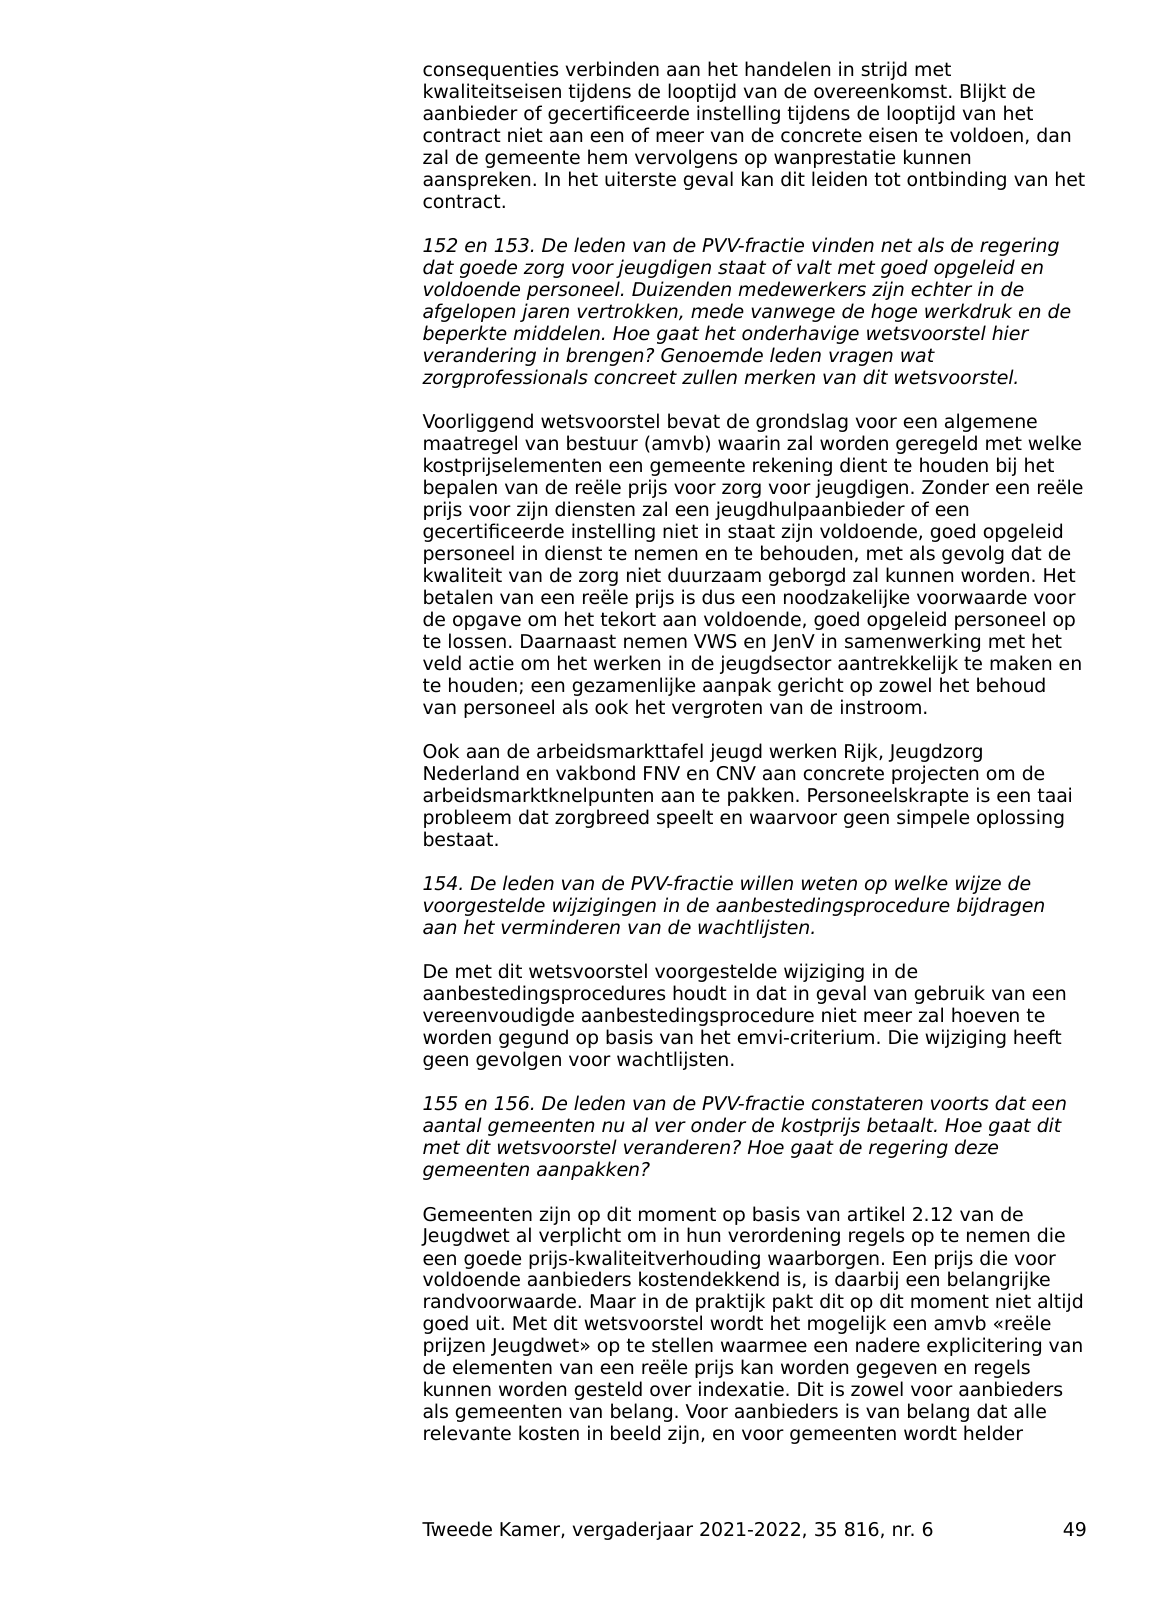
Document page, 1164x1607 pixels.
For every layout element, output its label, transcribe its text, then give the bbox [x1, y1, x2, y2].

text 154. De leden van de PVV-fractie willen weten op welke wijze de voorgestelde wijzigingen in de aanbestedingsprocedure bijdragen aan het verminderen van de wachtlijsten. [422, 873, 1087, 939]
text consequenties verbinden aan het handelen in strijd met kwaliteitseisen tijdens de looptijd van de overeenkomst. Blijkt de aanbieder of gecertificeerde instelling tijdens de looptijd van het contract niet aan een of meer van de concrete eisen te voldoen, dan zal de gemeente hem vervolgens op wanprestatie kunnen aanspreken. In het uiterste geval kan dit leiden tot ontbinding van het contract. [422, 59, 1087, 213]
text 152 en 153. De leden van de PVV-fractie vinden net als de regering dat goede zorg voor jeugdigen staat of valt met goed opgeleid en voldoende personeel. Duizenden medewerkers zijn echter in de afgelopen jaren vertrokken, mede vanwege de hoge werkdruk en de beperkte middelen. Hoe gaat het onderhavige wetsvoorstel hier verandering in brengen? Genoemde leden vragen wat zorgprofessionals concreet zullen merken van dit wetsvoorstel. [422, 235, 1087, 389]
text De met dit wetsvoorstel voorgestelde wijziging in de aanbestedingsprocedures houdt in dat in geval van gebruik van een vereenvoudigde aanbestedingsprocedure niet meer zal hoeven te worden gegund op basis van het emvi-criterium. Die wijziging heeft geen gevolgen voor wachtlijsten. [422, 961, 1087, 1071]
text 155 en 156. De leden van de PVV-fractie constateren voorts dat een aantal gemeenten nu al ver onder de kostprijs betaalt. Hoe gaat dit met dit wetsvoorstel veranderen? Hoe gaat de regering deze gemeenten aanpakken? [422, 1093, 1087, 1181]
text Gemeenten zijn op dit moment op basis van artikel 2.12 van de Jeugdwet al verplicht om in hun verordening regels op te nemen die een goede prijs-kwaliteitverhouding waarborgen. Een prijs die voor voldoende aanbieders kostendekkend is, is daarbij een belangrijke randvoorwaarde. Maar in de praktijk pakt dit op dit moment niet altijd goed uit. Met dit wetsvoorstel wordt het mogelijk een amvb «reële prijzen Jeugdwet» op te stellen waarmee een nadere explicitering van de elementen van een reële prijs kan worden gegeven en regels kunnen worden gesteld over indexatie. Dit is zowel voor aanbieders als gemeenten van belang. Voor aanbieders is van belang dat alle relevante kosten in beeld zijn, en voor gemeenten wordt helder [422, 1203, 1087, 1445]
text Voorliggend wetsvoorstel bevat de grondslag voor een algemene maatregel van bestuur (amvb) waarin zal worden geregeld met welke kostprijselementen een gemeente rekening dient te houden bij het bepalen van de reële prijs voor zorg voor jeugdigen. Zonder een reële prijs voor zijn diensten zal een jeugdhulpaanbieder of een gecertificeerde instelling niet in staat zijn voldoende, goed opgeleid personeel in dienst te nemen en te behouden, met als gevolg dat de kwaliteit van de zorg niet duurzaam geborgd zal kunnen worden. Het betalen van een reële prijs is dus een noodzakelijke voorwaarde voor de opgave om het tekort aan voldoende, goed opgeleid personeel op te lossen. Daarnaast nemen VWS en JenV in samenwerking met het veld actie om het werken in de jeugdsector aantrekkelijk te maken en te houden; een gezamenlijke aanpak gericht op zowel het behoud van personeel als ook het vergroten van de instroom. [422, 411, 1087, 719]
text Ook aan de arbeidsmarkttafel jeugd werken Rijk, Jeugdzorg Nederland en vakbond FNV en CNV aan concrete projecten om de arbeidsmarktknelpunten aan te pakken. Personeelskrapte is een taai probleem dat zorgbreed speelt en waarvoor geen simpele oplossing bestaat. [422, 741, 1087, 851]
